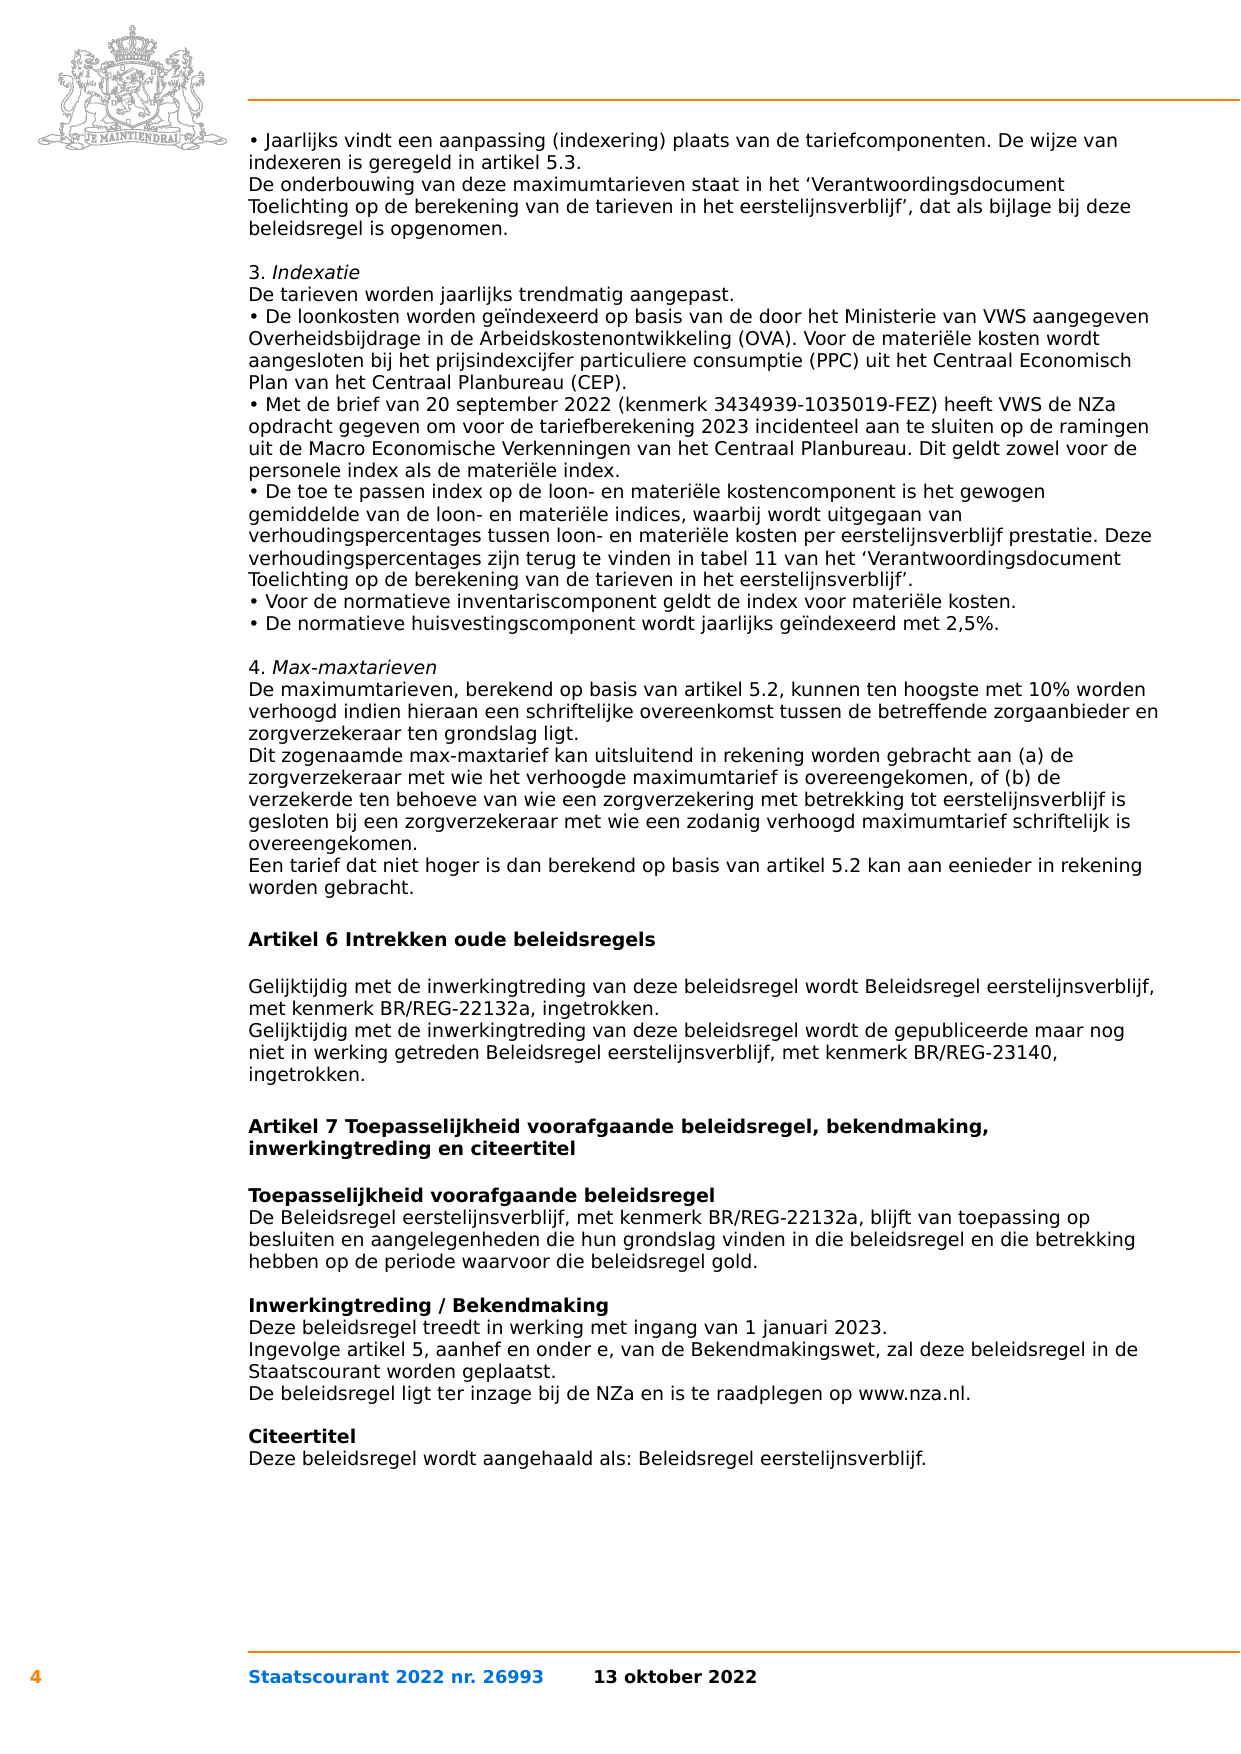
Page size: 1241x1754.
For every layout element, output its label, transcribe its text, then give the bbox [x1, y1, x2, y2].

text Ingevolge artikel 5, aanhef en onder e, van de Bekendmakingswet, zal deze beleidsregel in de Staatscourant worden geplaatst. [248, 1338, 1163, 1382]
text Gelijktijdig met de inwerkingtreding van deze beleidsregel wordt de gepubliceerde maar nog niet in werking getreden Beleidsregel eerstelijnsverblijf, met kenmerk BR/REG-23140, ingetrokken. [248, 1020, 1163, 1086]
text • Met de brief van 20 september 2022 (kenmerk 3434939-1035019-FEZ) heeft VWS de NZa opdracht gegeven om voor de tariefberekening 2023 incidenteel aan te sluiten op de ramingen uit de Macro Economische Verkenningen van het Centraal Planbureau. Dit geldt zowel voor de personele index als de materiële index. [248, 393, 1163, 481]
subtitle Artikel 7 Toepasselijkheid voorafgaande beleidsregel, bekendmaking, inwerkingtreding en citeertitel [248, 1116, 1163, 1160]
text Deze beleidsregel treedt in werking met ingang van 1 januari 2023. [248, 1317, 1163, 1338]
text Een tarief dat niet hoger is dan berekend op basis van artikel 5.2 kan aan eenieder in rekening worden gebracht. [248, 855, 1163, 899]
text De Beleidsregel eerstelijnsverblijf, met kenmerk BR/REG-22132a, blijft van toepassing op besluiten en aangelegenheden die hun grondslag vinden in die beleidsregel en die betrekking hebben op de periode waarvoor die beleidsregel gold. [248, 1207, 1163, 1273]
text • De normatieve huisvestingscomponent wordt jaarlijks geïndexeerd met 2,5%. [248, 613, 1163, 635]
text De maximumtarieven, berekend op basis van artikel 5.2, kunnen ten hoogste met 10% worden verhoogd indien hieraan een schriftelijke overeenkomst tussen de betreffende zorgaanbieder en zorgverzekeraar ten grondslag ligt. [248, 679, 1163, 745]
subtitle Inwerkingtreding / Bekendmaking [248, 1294, 1163, 1317]
picture [38, 25, 227, 150]
text 4. Max-maxtarieven [248, 657, 1163, 679]
text De tarieven worden jaarlijks trendmatig aangepast. [248, 284, 1163, 306]
text Gelijktijdig met de inwerkingtreding van deze beleidsregel wordt Beleidsregel eerstelijnsverblijf, met kenmerk BR/REG-22132a, ingetrokken. [248, 976, 1163, 1020]
subtitle Artikel 6 Intrekken oude beleidsregels [248, 929, 1163, 951]
text • Jaarlijks vindt een aanpassing (indexering) plaats van de tariefcomponenten. De wijze van indexeren is geregeld in artikel 5.3. [248, 130, 1163, 174]
text Dit zogenaamde max-maxtarief kan uitsluitend in rekening worden gebracht aan (a) de zorgverzekeraar met wie het verhoogde maximumtarief is overeengekomen, of (b) de verzekerde ten behoeve van wie een zorgverzekering met betrekking tot eerstelijnsverblijf is gesloten bij een zorgverzekeraar met wie een zodanig verhoogd maximumtarief schriftelijk is overeengekomen. [248, 745, 1163, 855]
text Deze beleidsregel wordt aangehaald als: Beleidsregel eerstelijnsverblijf. [248, 1448, 1163, 1470]
text De onderbouwing van deze maximumtarieven staat in het ‘Verantwoordingsdocument Toelichting op de berekening van de tarieven in het eerstelijnsverblijf’, dat als bijlage bij deze beleidsregel is opgenomen. [248, 174, 1163, 240]
subtitle Toepasselijkheid voorafgaande beleidsregel [248, 1185, 1163, 1207]
text 3. Indexatie [248, 262, 1163, 284]
subtitle Citeertitel [248, 1426, 1163, 1448]
text • De loonkosten worden geïndexeerd op basis van de door het Ministerie van VWS aangegeven Overheidsbijdrage in de Arbeidskostenontwikkeling (OVA). Voor de materiële kosten wordt aangesloten bij het prijsindexcijfer particuliere consumptie (PPC) uit het Centraal Economisch Plan van het Centraal Planbureau (CEP). [248, 306, 1163, 393]
text De beleidsregel ligt ter inzage bij de NZa en is te raadplegen op www.nza.nl. [248, 1382, 1163, 1404]
text • Voor de normatieve inventariscomponent geldt de index voor materiële kosten. [248, 591, 1163, 613]
text • De toe te passen index op de loon- en materiële kostencomponent is het gewogen gemiddelde van de loon- en materiële indices, waarbij wordt uitgegaan van verhoudingspercentages tussen loon- en materiële kosten per eerstelijnsverblijf prestatie. Deze verhoudingspercentages zijn terug te vinden in tabel 11 van het ‘Verantwoordingsdocument Toelichting op de berekening van de tarieven in het eerstelijnsverblijf’. [248, 481, 1163, 591]
